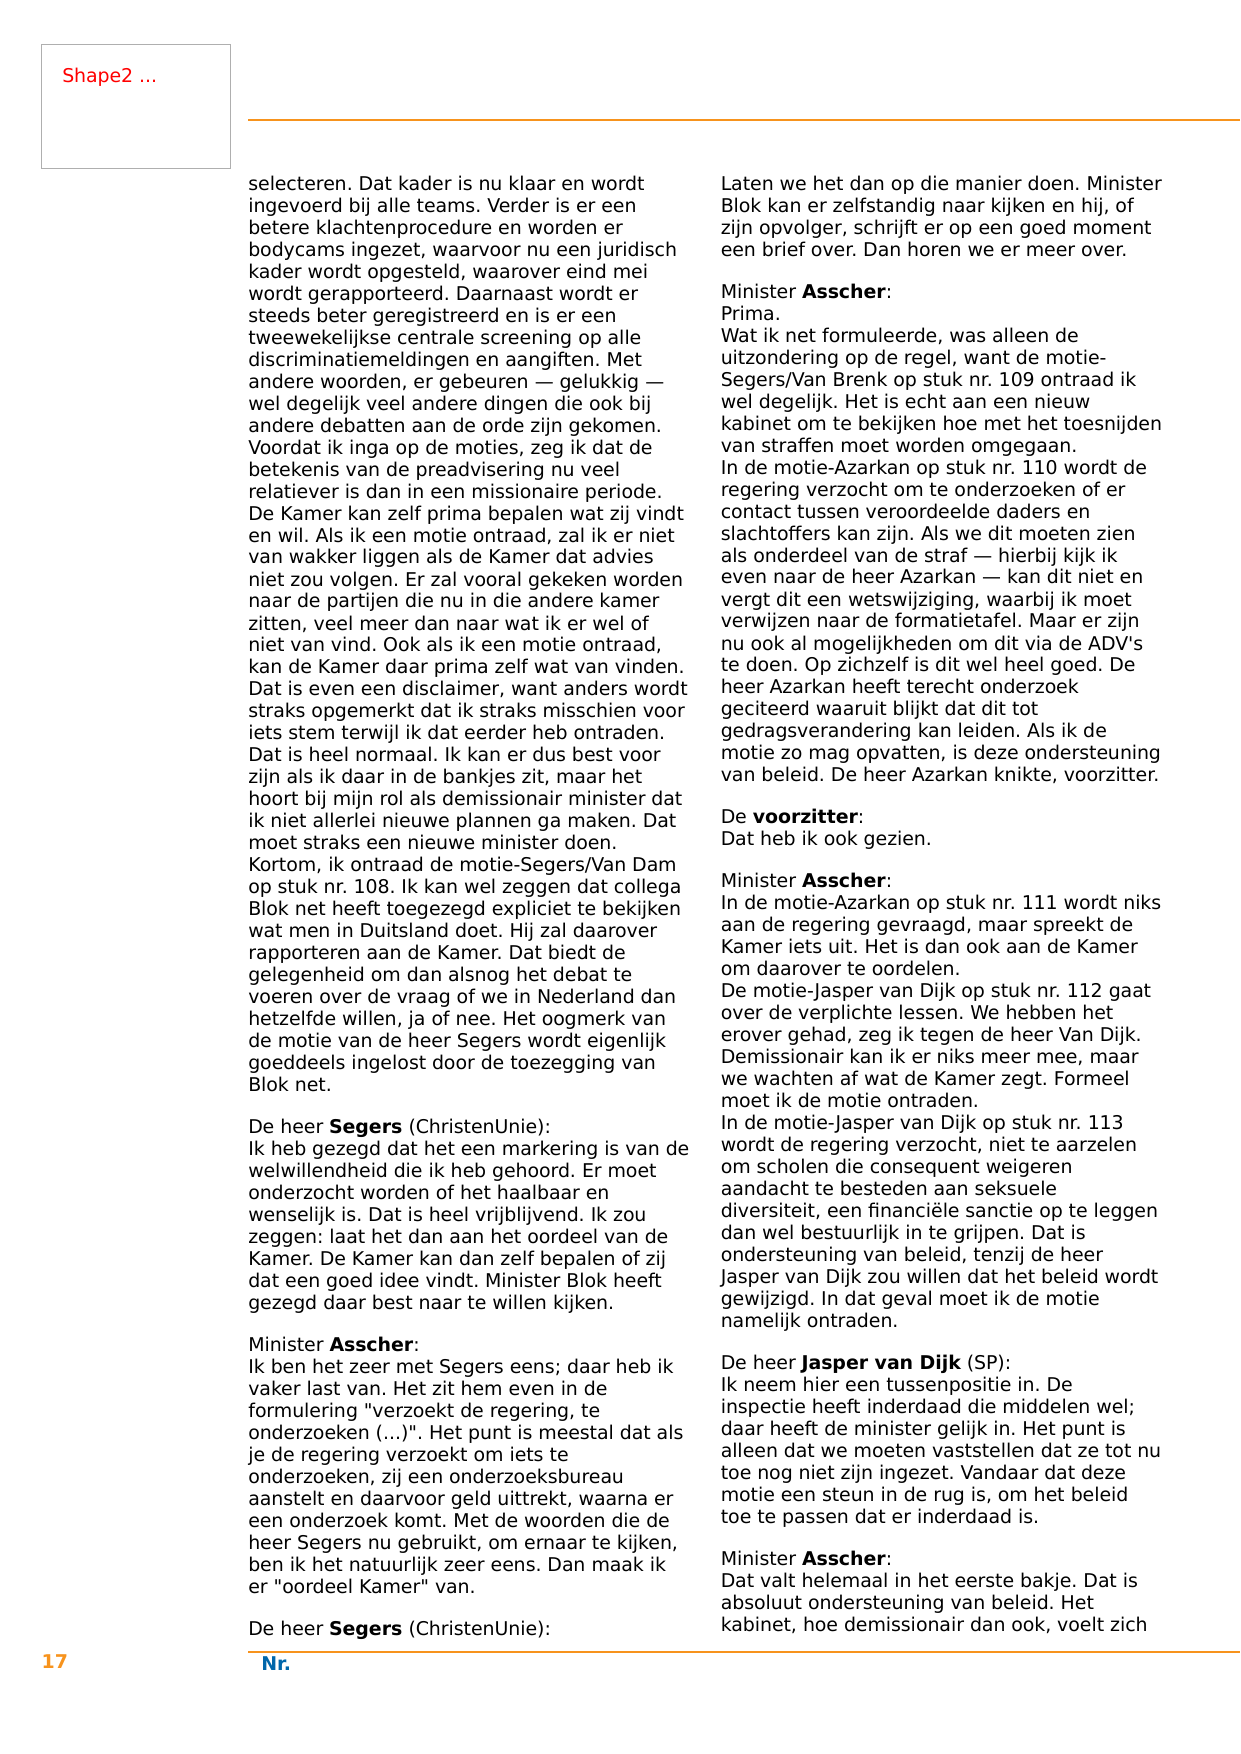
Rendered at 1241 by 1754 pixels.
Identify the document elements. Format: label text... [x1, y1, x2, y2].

text Minister Asscher: [248, 1334, 691, 1356]
text De heer Jasper van Dijk (SP): [721, 1352, 1163, 1374]
text Wat ik net formuleerde, was alleen de uitzondering op de regel, want de motie-Segers/Van Brenk op stuk nr. 109 ontraad ik wel degelijk. Het is echt aan een nieuw kabinet om te bekijken hoe met het toesnijden van straffen moet worden omgegaan. [721, 325, 1163, 457]
text In de motie-Azarkan op stuk nr. 110 wordt de regering verzocht om te onderzoeken of er contact tussen veroordeelde daders en slachtoffers kan zijn. Als we dit moeten zien als onderdeel van de straf — hierbij kijk ik even naar de heer Azarkan — kan dit niet en vergt dit een wetswijziging, waarbij ik moet verwijzen naar de formatietafel. Maar er zijn nu ook al mogelijkheden om dit via de ADV's te doen. Op zichzelf is dit wel heel goed. De heer Azarkan heeft terecht onderzoek geciteerd waaruit blijkt dat dit tot gedragsverandering kan leiden. Als ik de motie zo mag opvatten, is deze ondersteuning van beleid. De heer Azarkan knikte, voorzitter. [721, 457, 1163, 786]
text Voordat ik inga op de moties, zeg ik dat de betekenis van de preadvisering nu veel relatiever is dan in een missionaire periode. De Kamer kan zelf prima bepalen wat zij vindt en wil. Als ik een motie ontraad, zal ik er niet van wakker liggen als de Kamer dat advies niet zou volgen. Er zal vooral gekeken worden naar de partijen die nu in die andere kamer zitten, veel meer dan naar wat ik er wel of niet van vind. Ook als ik een motie ontraad, kan de Kamer daar prima zelf wat van vinden. Dat is even een disclaimer, want anders wordt straks opgemerkt dat ik straks misschien voor iets stem terwijl ik dat eerder heb ontraden. Dat is heel normaal. Ik kan er dus best voor zijn als ik daar in de bankjes zit, maar het hoort bij mijn rol als demissionair minister dat ik niet allerlei nieuwe plannen ga maken. Dat moet straks een nieuwe minister doen. Kortom, ik ontraad de motie-Segers/Van Dam op stuk nr. 108. Ik kan wel zeggen dat collega Blok net heeft toegezegd expliciet te bekijken wat men in Duitsland doet. Hij zal daarover rapporteren aan de Kamer. Dat biedt de gelegenheid om dan alsnog het debat te voeren over de vraag of we in Nederland dan hetzelfde willen, ja of nee. Het oogmerk van de motie van de heer Segers wordt eigenlijk goeddeels ingelost door de toezegging van Blok net. [248, 437, 691, 1096]
text Ik ben het zeer met Segers eens; daar heb ik vaker last van. Het zit hem even in de formulering "verzoekt de regering, te onderzoeken (...)". Het punt is meestal dat als je de regering verzoekt om iets te onderzoeken, zij een onderzoeksbureau aanstelt en daarvoor geld uittrekt, waarna er een onderzoek komt. Met de woorden die de heer Segers nu gebruikt, om ernaar te kijken, ben ik het natuurlijk zeer eens. Dan maak ik er "oordeel Kamer" van. [248, 1356, 691, 1597]
text Prima. [721, 303, 1163, 325]
text selecteren. Dat kader is nu klaar en wordt ingevoerd bij alle teams. Verder is er een betere klachtenprocedure en worden er bodycams ingezet, waarvoor nu een juridisch kader wordt opgesteld, waarover eind mei wordt gerapporteerd. Daarnaast wordt er steeds beter geregistreerd en is er een tweewekelijkse centrale screening op alle discriminatiemeldingen en aangiften. Met andere woorden, er gebeuren — gelukkig — wel degelijk veel andere dingen die ook bij andere debatten aan de orde zijn gekomen. [248, 173, 691, 437]
text Minister Asscher: [721, 870, 1163, 892]
text De voorzitter: [721, 806, 1163, 828]
text Laten we het dan op die manier doen. Minister Blok kan er zelfstandig naar kijken en hij, of zijn opvolger, schrijft er op een goed moment een brief over. Dan horen we er meer over. [721, 173, 1163, 261]
text De heer Segers (ChristenUnie): [248, 1116, 691, 1138]
text Minister Asscher: [721, 281, 1163, 303]
text Minister Asscher: [721, 1548, 1163, 1569]
text Dat heb ik ook gezien. [721, 828, 1163, 850]
text De heer Segers (ChristenUnie): [248, 1617, 691, 1639]
text In de motie-Jasper van Dijk op stuk nr. 113 wordt de regering verzocht, niet te aarzelen om scholen die consequent weigeren aandacht te besteden aan seksuele diversiteit, een financiële sanctie op te leggen dan wel bestuurlijk in te grijpen. Dat is ondersteuning van beleid, tenzij de heer Jasper van Dijk zou willen dat het beleid wordt gewijzigd. In dat geval moet ik de motie namelijk ontraden. [721, 1112, 1163, 1332]
text Ik heb gezegd dat het een markering is van de welwillendheid die ik heb gehoord. Er moet onderzocht worden of het haalbaar en wenselijk is. Dat is heel vrijblijvend. Ik zou zeggen: laat het dan aan het oordeel van de Kamer. De Kamer kan dan zelf bepalen of zij dat een goed idee vindt. Minister Blok heeft gezegd daar best naar te willen kijken. [248, 1138, 691, 1314]
text Dat valt helemaal in het eerste bakje. Dat is absoluut ondersteuning van beleid. Het kabinet, hoe demissionair dan ook, voelt zich [721, 1569, 1163, 1636]
text In de motie-Azarkan op stuk nr. 111 wordt niks aan de regering gevraagd, maar spreekt de Kamer iets uit. Het is dan ook aan de Kamer om daarover te oordelen. [721, 892, 1163, 980]
text Ik neem hier een tussenpositie in. De inspectie heeft inderdaad die middelen wel; daar heeft de minister gelijk in. Het punt is alleen dat we moeten vaststellen dat ze tot nu toe nog niet zijn ingezet. Vandaar dat deze motie een steun in de rug is, om het beleid toe te passen dat er inderdaad is. [721, 1374, 1163, 1528]
text De motie-Jasper van Dijk op stuk nr. 112 gaat over de verplichte lessen. We hebben het erover gehad, zeg ik tegen de heer Van Dijk. Demissionair kan ik er niks meer mee, maar we wachten af wat de Kamer zegt. Formeel moet ik de motie ontraden. [721, 980, 1163, 1112]
